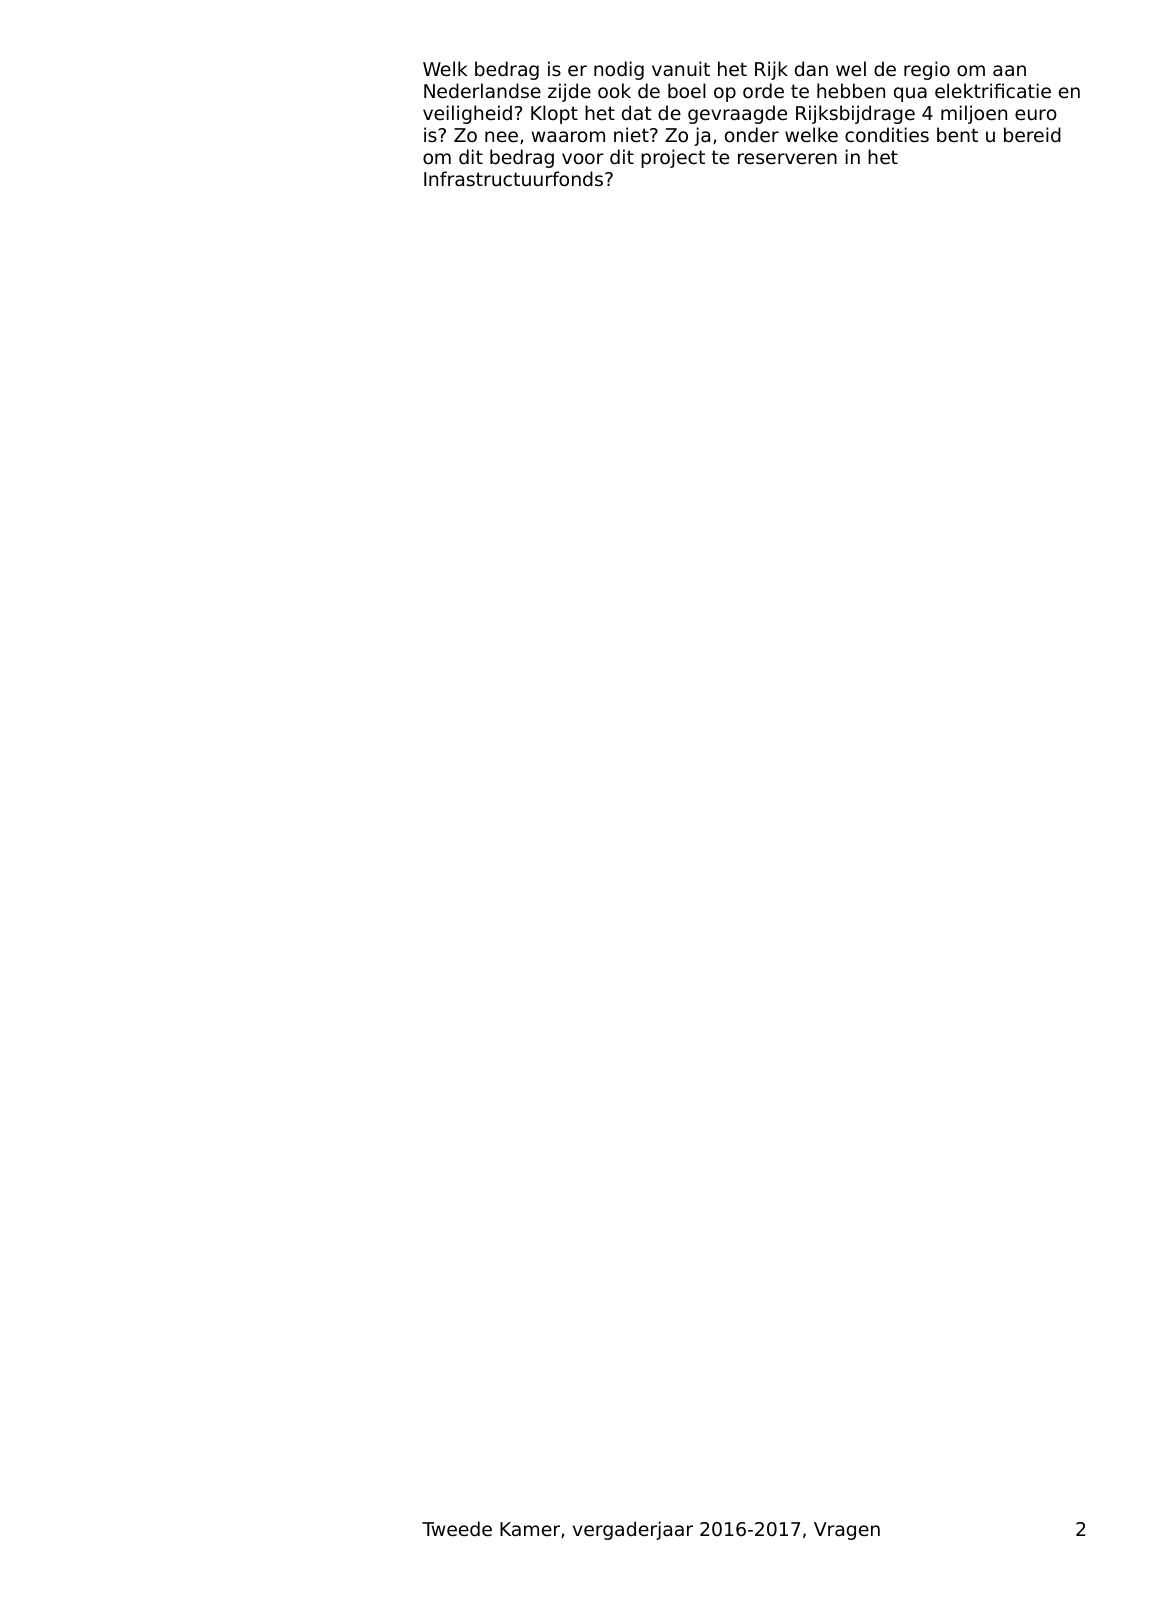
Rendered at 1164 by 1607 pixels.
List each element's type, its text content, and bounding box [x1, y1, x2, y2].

text Welk bedrag is er nodig vanuit het Rijk dan wel de regio om aan Nederlandse zijde ook de boel op orde te hebben qua elektrificatie en veiligheid? Klopt het dat de gevraagde Rijksbijdrage 4 miljoen euro is? Zo nee, waarom niet? Zo ja, onder welke condities bent u bereid om dit bedrag voor dit project te reserveren in het Infrastructuurfonds? [422, 59, 1087, 191]
